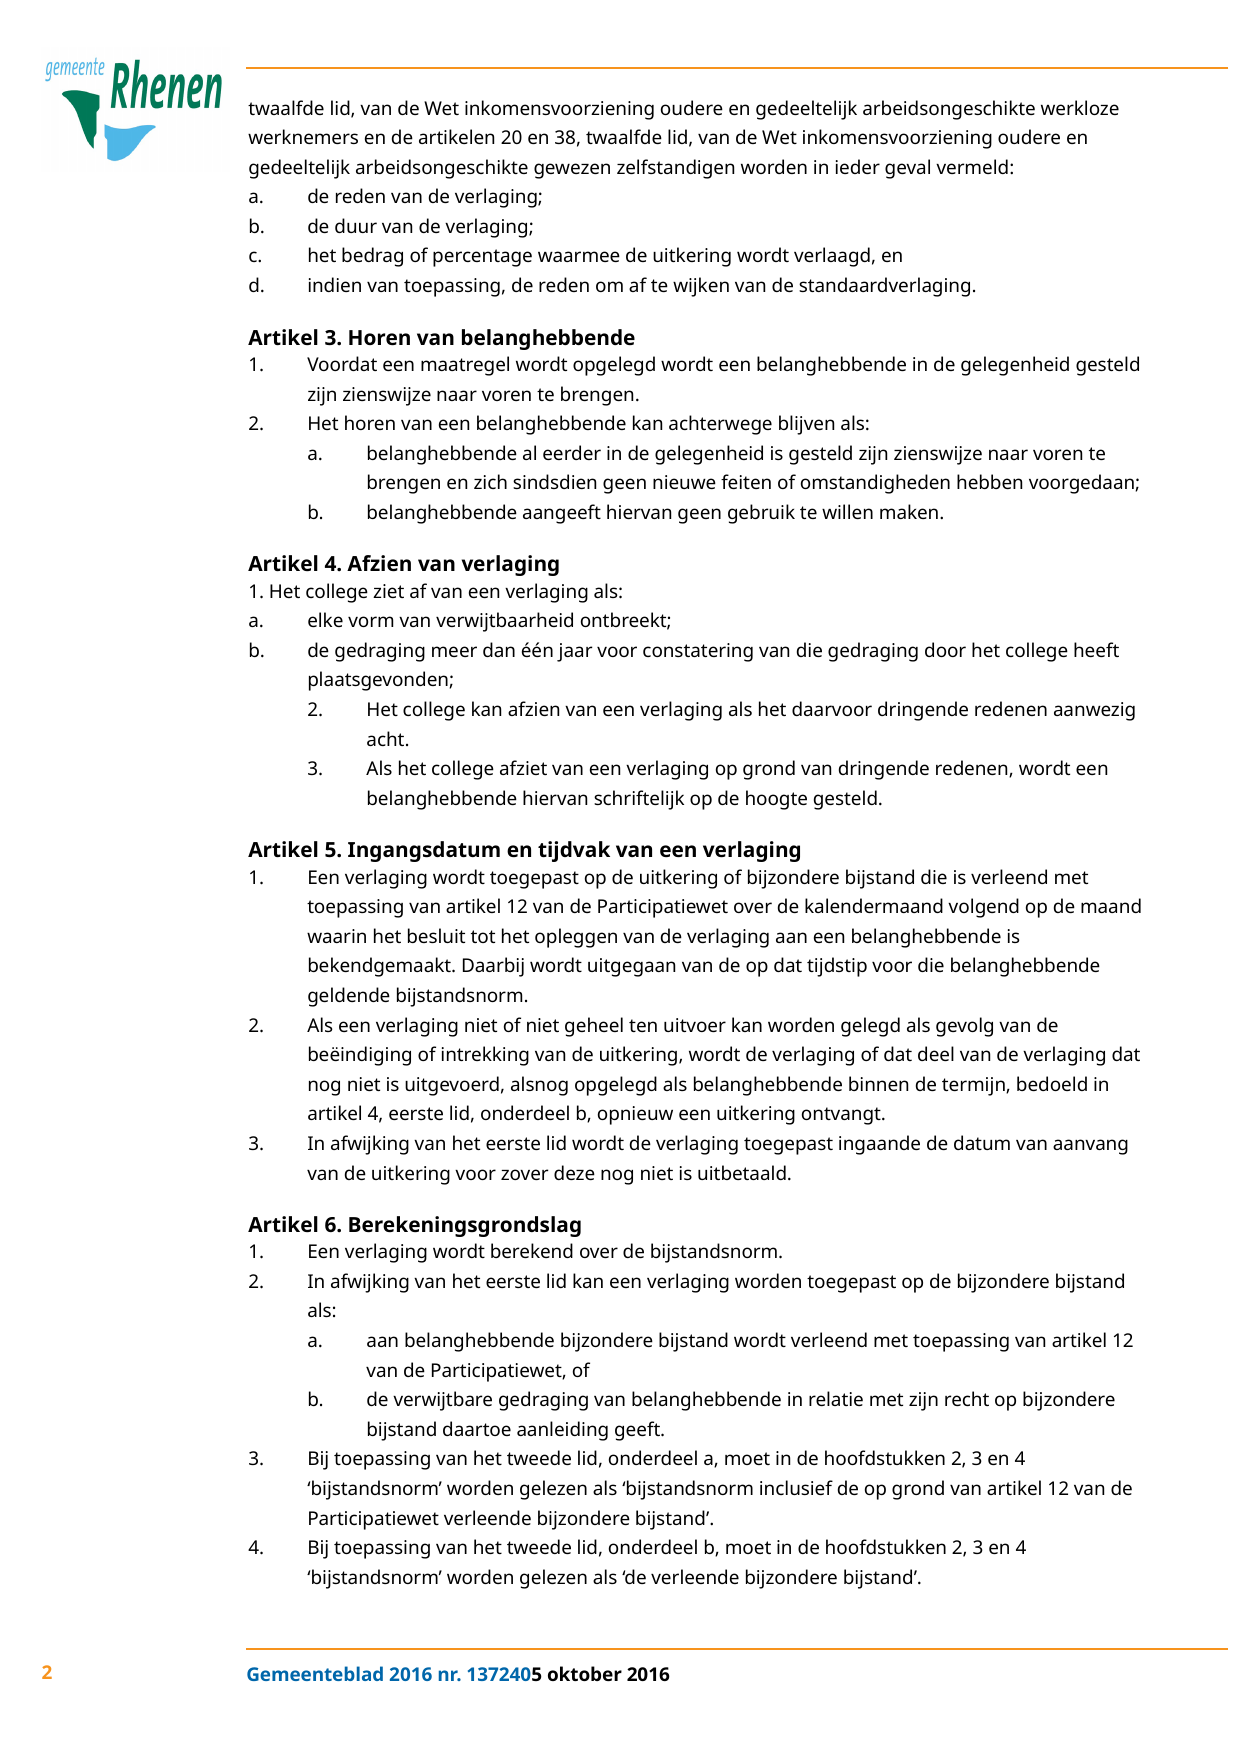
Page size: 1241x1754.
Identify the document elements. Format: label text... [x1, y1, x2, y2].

list de duur van de verlaging; [248, 213, 1152, 239]
list de reden van de verlaging; [248, 183, 1152, 209]
list Het horen van een belanghebbende kan achterwege blijven als: [248, 410, 1152, 436]
list Bij toepassing van het tweede lid, onderdeel a, moet in de hoofdstukken 2, 3 en 4 ‘bijstandsnorm’ worden gelezen als ‘bijstandsnorm inclusief de op grond van artikel 12 van de Participatiewet verleende bijzondere bijstand’. [248, 1446, 1152, 1531]
list belanghebbende al eerder in de gelegenheid is gesteld zijn zienswijze naar voren te brengen en zich sindsdien geen nieuwe feiten of omstandigheden hebben voorgedaan; [307, 440, 1152, 495]
text twaalfde lid, van de Wet inkomensvoorziening oudere en gedeeltelijk arbeidsongeschikte werkloze werknemers en de artikelen 20 en 38, twaalfde lid, van de Wet inkomensvoorziening oudere en gedeeltelijk arbeidsongeschikte gewezen zelfstandigen worden in ieder geval vermeld: [248, 95, 1152, 180]
text Artikel 6. Berekeningsgrondslag [248, 1210, 1152, 1238]
list elke vorm van verwijtbaarheid ontbreekt; [248, 607, 1152, 633]
text Artikel 5. Ingangsdatum en tijdvak van een verlaging [248, 835, 1152, 864]
list In afwijking van het eerste lid wordt de verlaging toegepast ingaande de datum van aanvang van de uitkering voor zover deze nog niet is uitbetaald. [248, 1130, 1152, 1185]
list Voordat een maatregel wordt opgelegd wordt een belanghebbende in de gelegenheid gesteld zijn zienswijze naar voren te brengen. [248, 351, 1152, 406]
list de verwijtbare gedraging van belanghebbende in relatie met zijn recht op bijzondere bijstand daartoe aanleiding geeft. [307, 1386, 1152, 1442]
list Het college kan afzien van een verlaging als het daarvoor dringende redenen aanwezig acht. [307, 696, 1152, 752]
list aan belanghebbende bijzondere bijstand wordt verleend met toepassing van artikel 12 van de Participatiewet, of [307, 1327, 1152, 1383]
list Een verlaging wordt berekend over de bijstandsnorm. [248, 1238, 1152, 1264]
picture [41, 47, 231, 172]
list het bedrag of percentage waarmee de uitkering wordt verlaagd, en [248, 243, 1152, 268]
text Artikel 4. Afzien van verlaging [248, 549, 1152, 578]
list de gedraging meer dan één jaar voor constatering van die gedraging door het college heeft plaatsgevonden; [248, 637, 1152, 692]
list indien van toepassing, de reden om af te wijken van de standaardverlaging. [248, 272, 1152, 298]
list In afwijking van het eerste lid kan een verlaging worden toegepast op de bijzondere bijstand als: [248, 1268, 1152, 1323]
list Een verlaging wordt toegepast op de uitkering of bijzondere bijstand die is verleend met toepassing van artikel 12 van de Participatiewet over de kalendermaand volgend op de maand waarin het besluit tot het opleggen van de verlaging aan een belanghebbende is bekendgemaakt. Daarbij wordt uitgegaan van de op dat tijdstip voor die belanghebbende geldende bijstandsnorm. [248, 864, 1152, 1008]
text 1. Het college ziet af van een verlaging als: [248, 578, 1152, 604]
list Als het college afziet van een verlaging op grond van dringende redenen, wordt een belanghebbende hiervan schriftelijk op de hoogte gesteld. [307, 755, 1152, 811]
text Artikel 3. Horen van belanghebbende [248, 323, 1152, 351]
list belanghebbende aangeeft hiervan geen gebruik te willen maken. [307, 499, 1152, 525]
list Als een verlaging niet of niet geheel ten uitvoer kan worden gelegd als gevolg van de beëindiging of intrekking van de uitkering, wordt de verlaging of dat deel van de verlaging dat nog niet is uitgevoerd, alsnog opgelegd als belanghebbende binnen de termijn, bedoeld in artikel 4, eerste lid, onderdeel b, opnieuw een uitkering ontvangt. [248, 1012, 1152, 1126]
list Bij toepassing van het tweede lid, onderdeel b, moet in de hoofdstukken 2, 3 en 4 ‘bijstandsnorm’ worden gelezen als ‘de verleende bijzondere bijstand’. [248, 1534, 1152, 1590]
